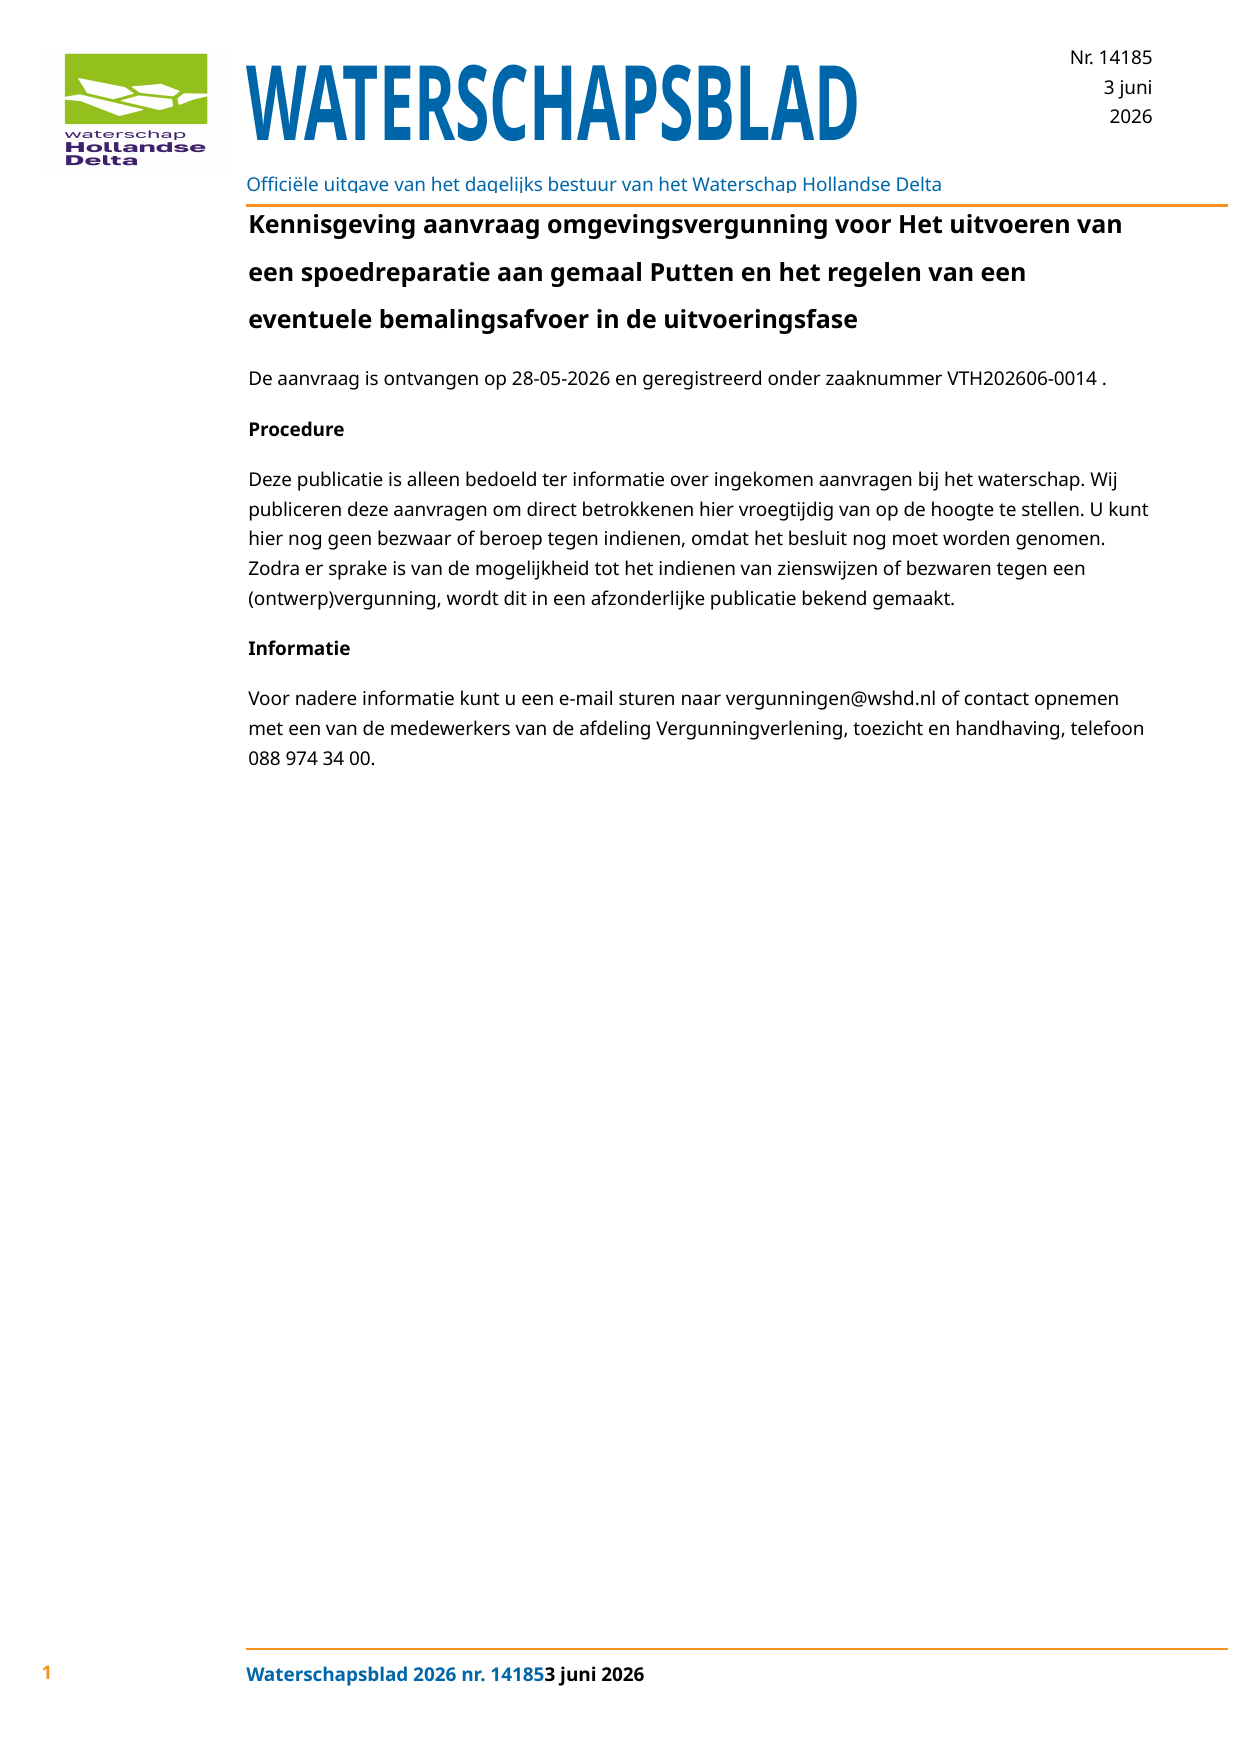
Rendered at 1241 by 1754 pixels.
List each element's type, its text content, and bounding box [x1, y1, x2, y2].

text Kennisgeving aanvraag omgevingsvergunning voor Het uitvoeren van een spoedreparatie aan gemaal Putten en het regelen van een eventuele bemalingsafvoer in de uitvoeringsfase [248, 207, 1152, 336]
text Informatie [248, 635, 1152, 661]
text De aanvraag is ontvangen op 28-05-2026 en geregistreerd onder zaaknummer VTH202606-0014 . [248, 366, 1152, 391]
text Voor nadere informatie kunt u een e-mail sturen naar vergunningen@wshd.nl of contact opnemen met een van de medewerkers van de afdeling Vergunningverlening, toezicht en handhaving, telefoon 088 974 34 00. [248, 686, 1152, 770]
picture [41, 47, 231, 172]
text Procedure [248, 416, 1152, 442]
text Deze publicatie is alleen bedoeld ter informatie over ingekomen aanvragen bij het waterschap. Wij publiceren deze aanvragen om direct betrokkenen hier vroegtijdig van op de hoogte te stellen. U kunt hier nog geen bezwaar of beroep tegen indienen, omdat het besluit nog moet worden genomen. Zodra er sprake is van de mogelijkheid tot het indienen van zienswijzen of bezwaren tegen een (ontwerp)vergunning, wordt dit in een afzonderlijke publicatie bekend gemaakt. [248, 466, 1152, 610]
